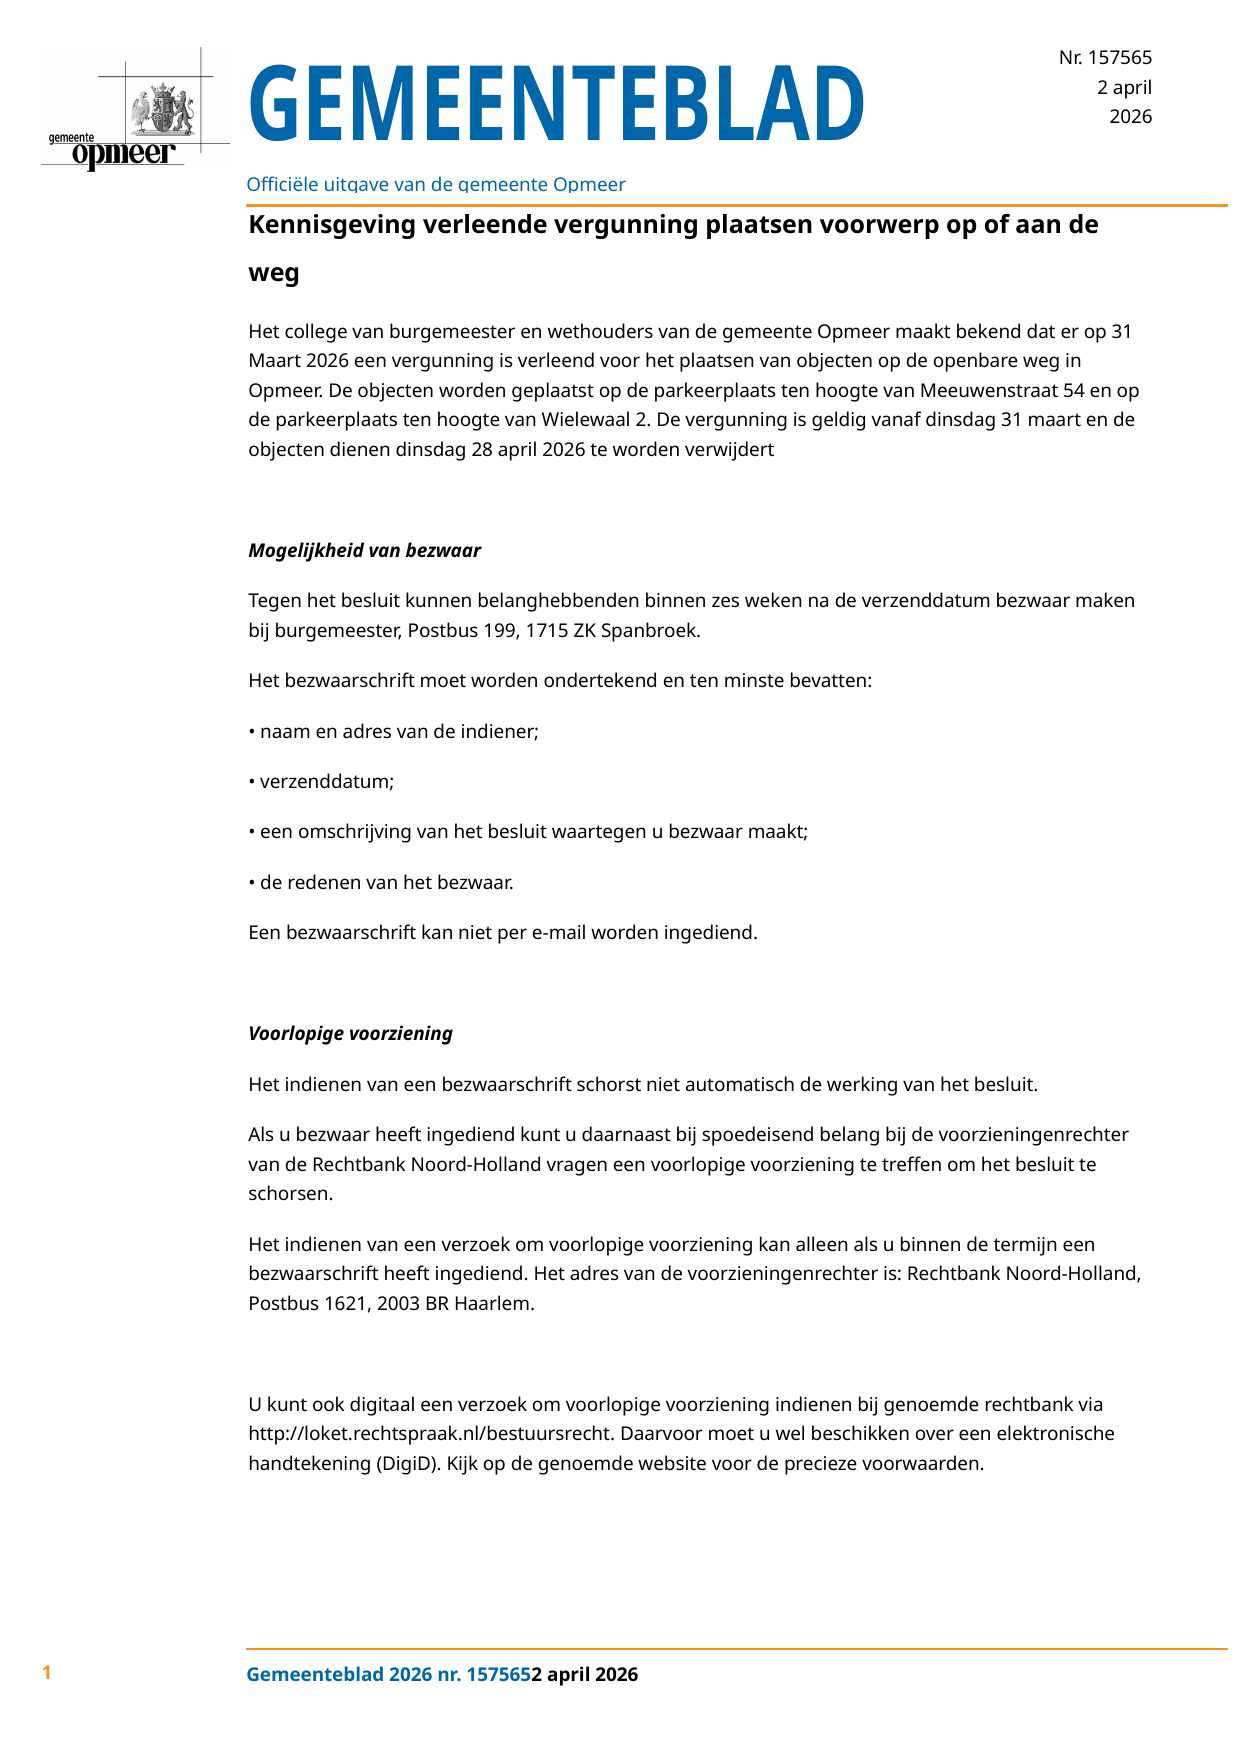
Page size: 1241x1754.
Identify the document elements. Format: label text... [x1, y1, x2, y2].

text Mogelijkheid van bezwaar [248, 537, 1152, 563]
text Voorlopige voorziening [248, 1020, 1152, 1046]
text • verzenddatum; [248, 768, 1152, 794]
text • de redenen van het bezwaar. [248, 869, 1152, 895]
text Het indienen van een verzoek om voorlopige voorziening kan alleen als u binnen de termijn een bezwaarschrift heeft ingediend. Het adres van de voorzieningenrechter is: Rechtbank Noord-Holland, Postbus 1621, 2003 BR Haarlem. [248, 1231, 1152, 1316]
text Het college van burgemeester en wethouders van de gemeente Opmeer maakt bekend dat er op 31 Maart 2026 een vergunning is verleend voor het plaatsen van objecten op de openbare weg in Opmeer. De objecten worden geplaatst op de parkeerplaats ten hoogte van Meeuwenstraat 54 en op de parkeerplaats ten hoogte van Wielewaal 2. De vergunning is geldig vanaf dinsdag 31 maart en de objecten dienen dinsdag 28 april 2026 te worden verwijdert [248, 318, 1152, 462]
text Het bezwaarschrift moet worden ondertekend en ten minste bevatten: [248, 667, 1152, 693]
text Een bezwaarschrift kan niet per e-mail worden ingediend. [248, 919, 1152, 945]
text • een omschrijving van het besluit waartegen u bezwaar maakt; [248, 819, 1152, 844]
text Het indienen van een bezwaarschrift schorst niet automatisch de werking van het besluit. [248, 1071, 1152, 1097]
text • naam en adres van de indiener; [248, 718, 1152, 744]
text Als u bezwaar heeft ingediend kunt u daarnaast bij spoedeisend belang bij de voorzieningenrechter van de Rechtbank Noord-Holland vragen een voorlopige voorziening te treffen om het besluit te schorsen. [248, 1121, 1152, 1206]
text Tegen het besluit kunnen belanghebbenden binnen zes weken na de verzenddatum bezwaar maken bij burgemeester, Postbus 199, 1715 ZK Spanbroek. [248, 587, 1152, 643]
text Kennisgeving verleende vergunning plaatsen voorwerp op of aan de weg [248, 207, 1152, 288]
picture [41, 47, 231, 172]
text U kunt ook digitaal een verzoek om voorlopige voorziening indienen bij genoemde rechtbank via http://loket.rechtspraak.nl/bestuursrecht. Daarvoor moet u wel beschikken over een elektronische handtekening (DigiD). Kijk op de genoemde website voor de precieze voorwaarden. [248, 1391, 1152, 1476]
